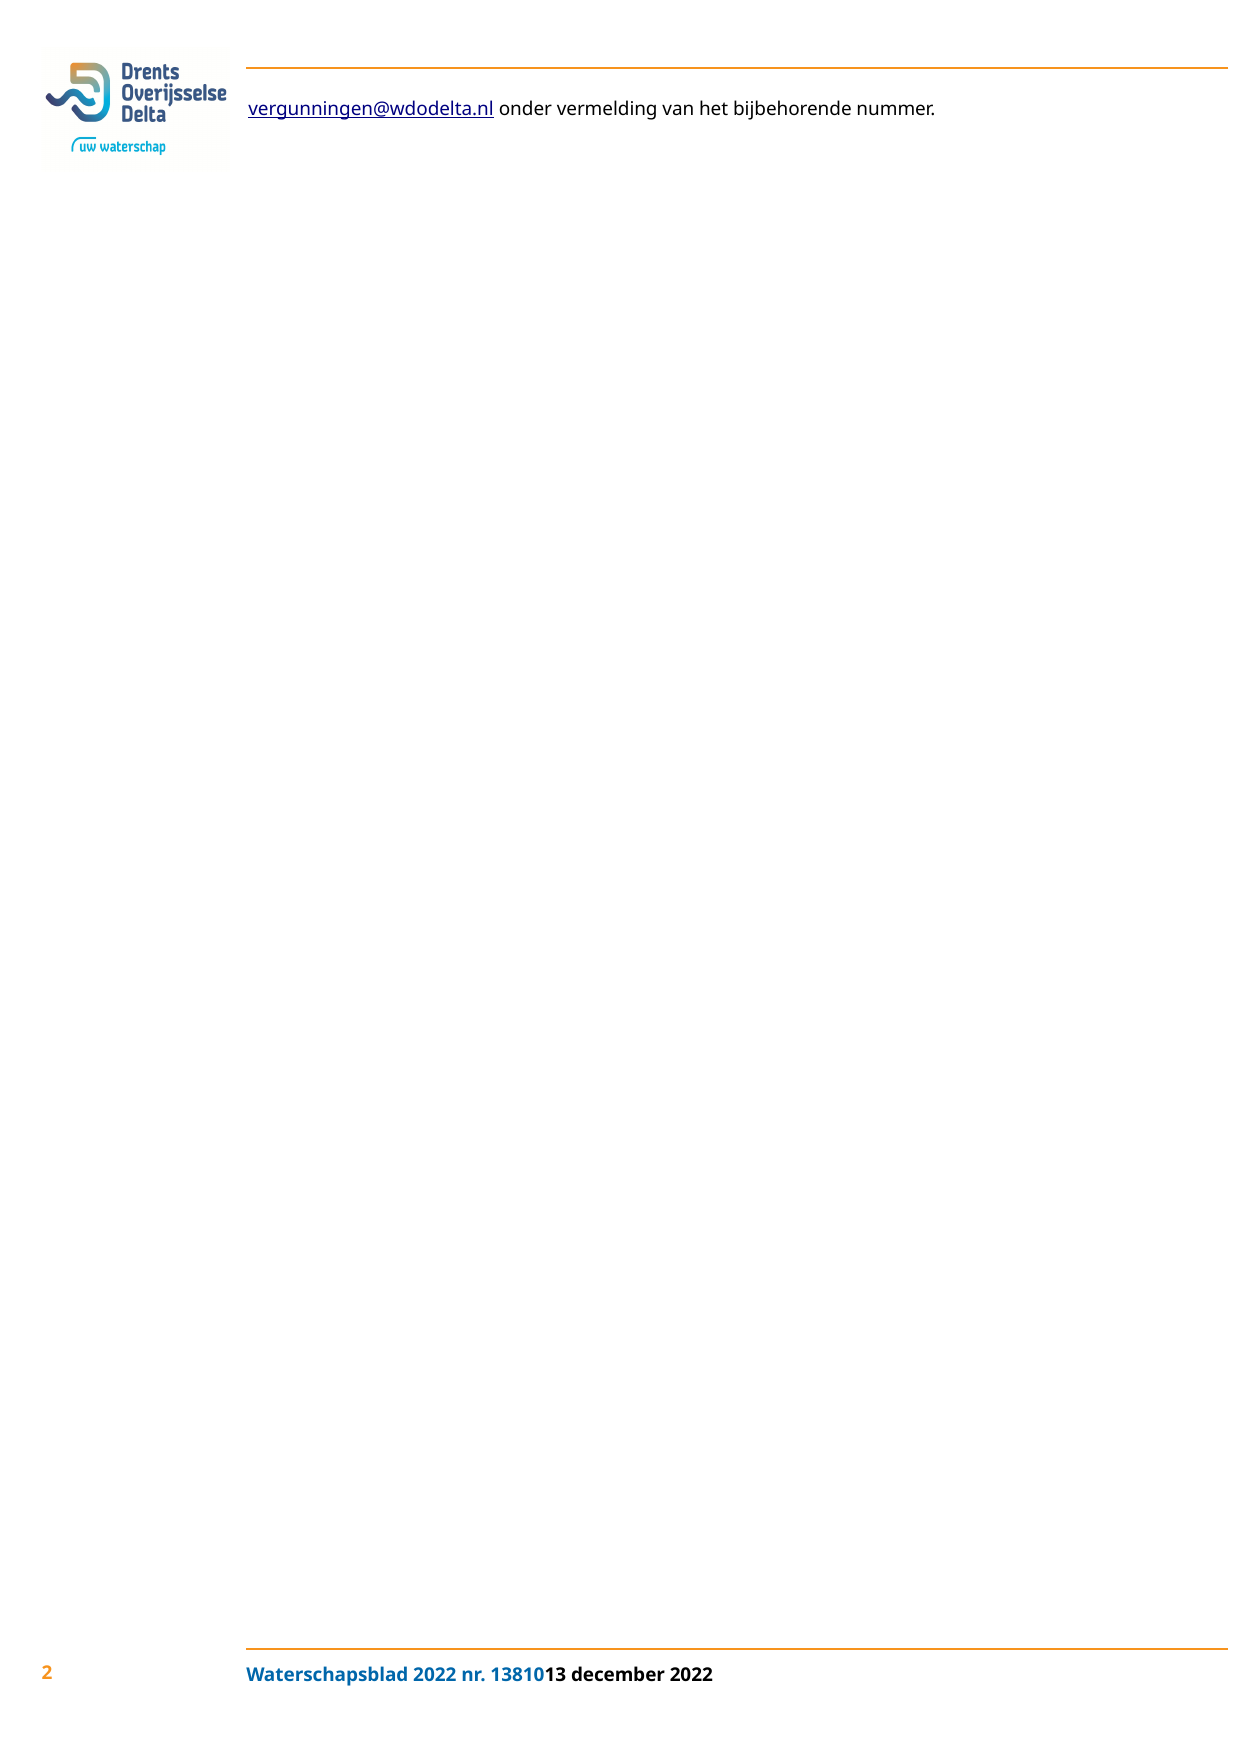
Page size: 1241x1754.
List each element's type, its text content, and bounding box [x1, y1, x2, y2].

text vergunningen@wdodelta.nl onder vermelding van het bijbehorende nummer. [248, 95, 1152, 121]
picture [41, 47, 231, 172]
